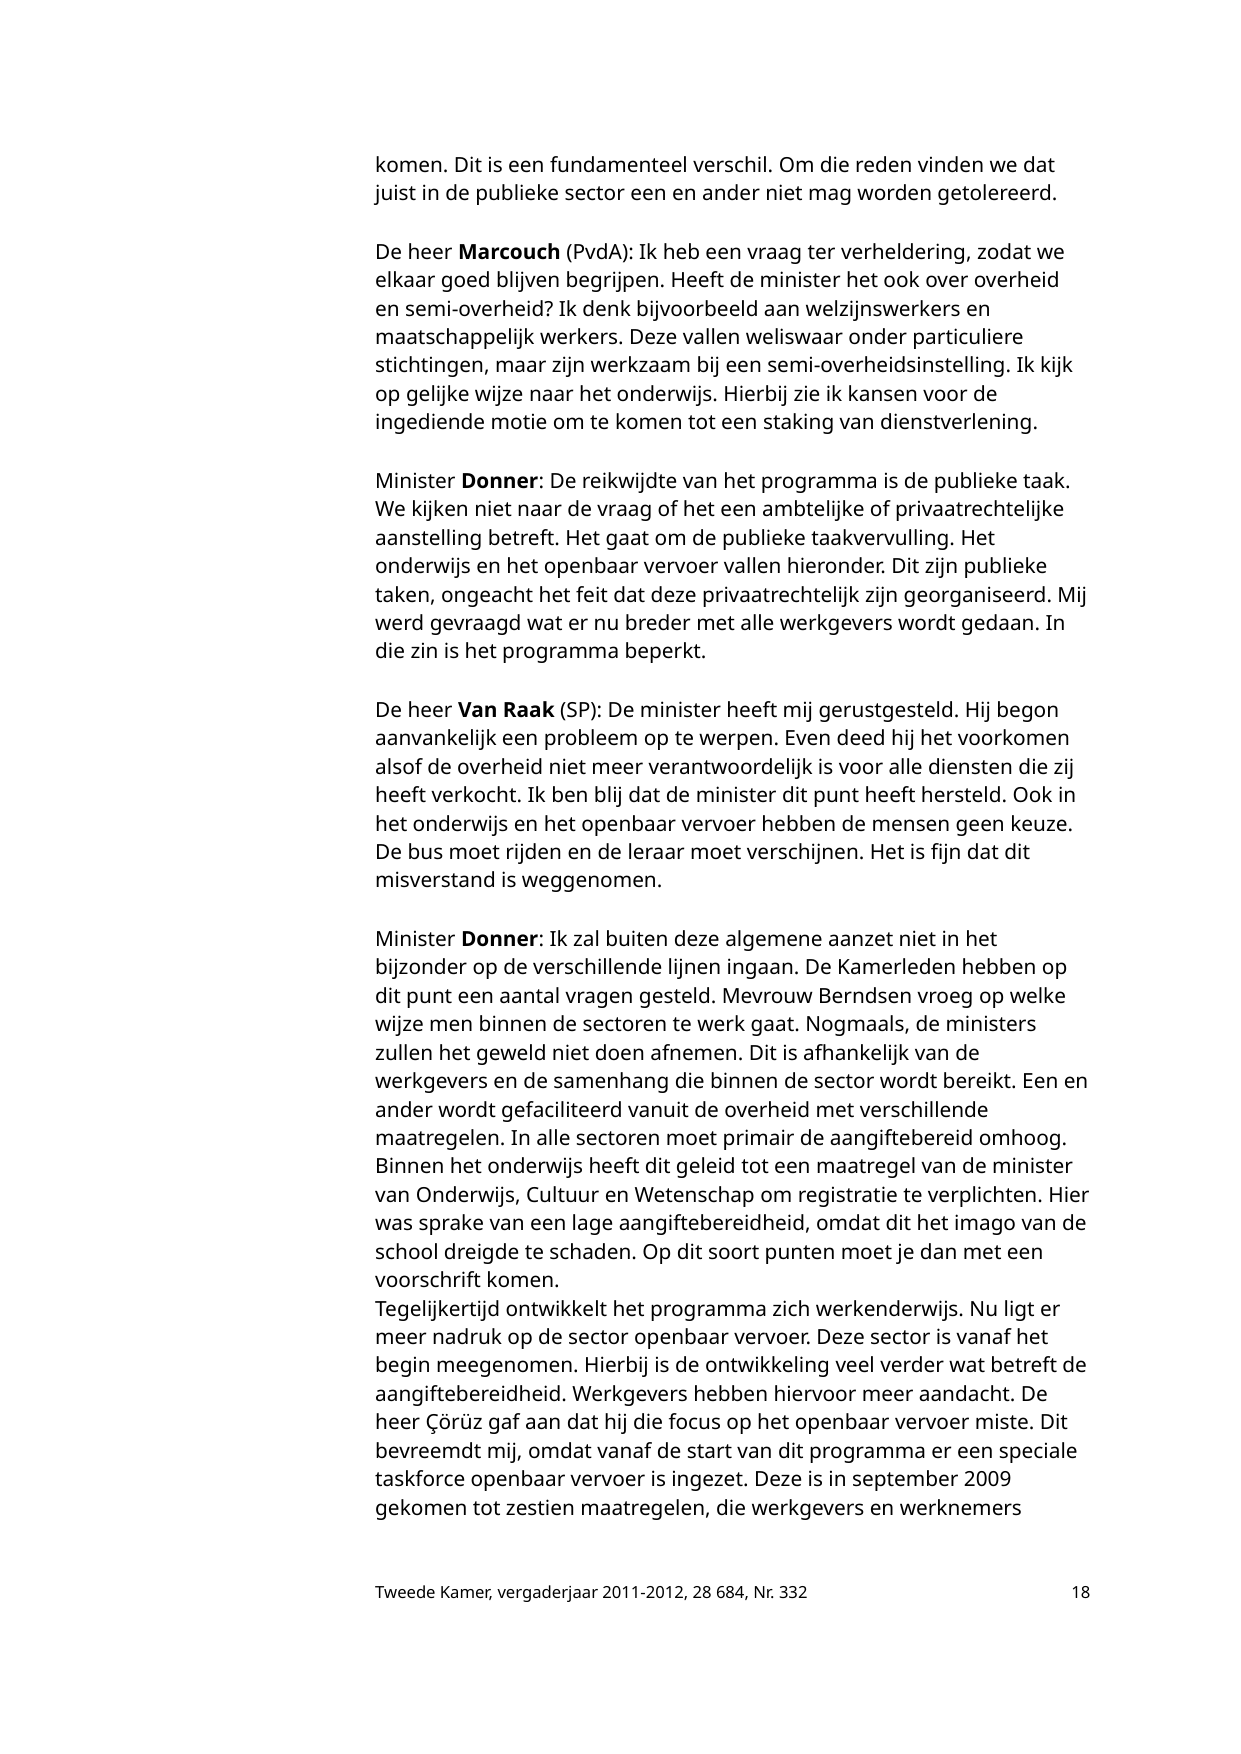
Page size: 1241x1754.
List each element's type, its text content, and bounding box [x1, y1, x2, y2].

text komen. Dit is een fundamenteel verschil. Om die reden vinden we dat juist in de publieke sector een en ander niet mag worden getolereerd. [375, 150, 1090, 207]
text De heer Marcouch (PvdA): Ik heb een vraag ter verheldering, zodat we elkaar goed blijven begrijpen. Heeft de minister het ook over overheid en semi-overheid? Ik denk bijvoorbeeld aan welzijnswerkers en maatschappelijk werkers. Deze vallen weliswaar onder particuliere stichtingen, maar zijn werkzaam bij een semi-overheidsinstelling. Ik kijk op gelijke wijze naar het onderwijs. Hierbij zie ik kansen voor de ingediende motie om te komen tot een staking van dienstverlening. [375, 237, 1090, 436]
text Minister Donner: Ik zal buiten deze algemene aanzet niet in het bijzonder op de verschillende lijnen ingaan. De Kamerleden hebben op dit punt een aantal vragen gesteld. Mevrouw Berndsen vroeg op welke wijze men binnen de sectoren te werk gaat. Nogmaals, de ministers zullen het geweld niet doen afnemen. Dit is afhankelijk van de werkgevers en de samenhang die binnen de sector wordt bereikt. Een en ander wordt gefaciliteerd vanuit de overheid met verschillende maatregelen. In alle sectoren moet primair de aangiftebereid omhoog. Binnen het onderwijs heeft dit geleid tot een maatregel van de minister van Onderwijs, Cultuur en Wetenschap om registratie te verplichten. Hier was sprake van een lage aangiftebereidheid, omdat dit het imago van de school dreigde te schaden. Op dit soort punten moet je dan met een voorschrift komen. [375, 924, 1090, 1294]
text Tegelijkertijd ontwikkelt het programma zich werkenderwijs. Nu ligt er meer nadruk op de sector openbaar vervoer. Deze sector is vanaf het begin meegenomen. Hierbij is de ontwikkeling veel verder wat betreft de aangiftebereidheid. Werkgevers hebben hiervoor meer aandacht. De heer Çörüz gaf aan dat hij die focus op het openbaar vervoer miste. Dit bevreemdt mij, omdat vanaf de start van dit programma er een speciale taskforce openbaar vervoer is ingezet. Deze is in september 2009 gekomen tot zestien maatregelen, die werkgevers en werknemers [375, 1294, 1090, 1521]
text De heer Van Raak (SP): De minister heeft mij gerustgesteld. Hij begon aanvankelijk een probleem op te werpen. Even deed hij het voorkomen alsof de overheid niet meer verantwoordelijk is voor alle diensten die zij heeft verkocht. Ik ben blij dat de minister dit punt heeft hersteld. Ook in het onderwijs en het openbaar vervoer hebben de mensen geen keuze. De bus moet rijden en de leraar moet verschijnen. Het is fijn dat dit misverstand is weggenomen. [375, 695, 1090, 894]
text Minister Donner: De reikwijdte van het programma is de publieke taak. We kijken niet naar de vraag of het een ambtelijke of privaatrechtelijke aanstelling betreft. Het gaat om de publieke taakvervulling. Het onderwijs en het openbaar vervoer vallen hieronder. Dit zijn publieke taken, ongeacht het feit dat deze privaatrechtelijk zijn georganiseerd. Mij werd gevraagd wat er nu breder met alle werkgevers wordt gedaan. In die zin is het programma beperkt. [375, 466, 1090, 665]
